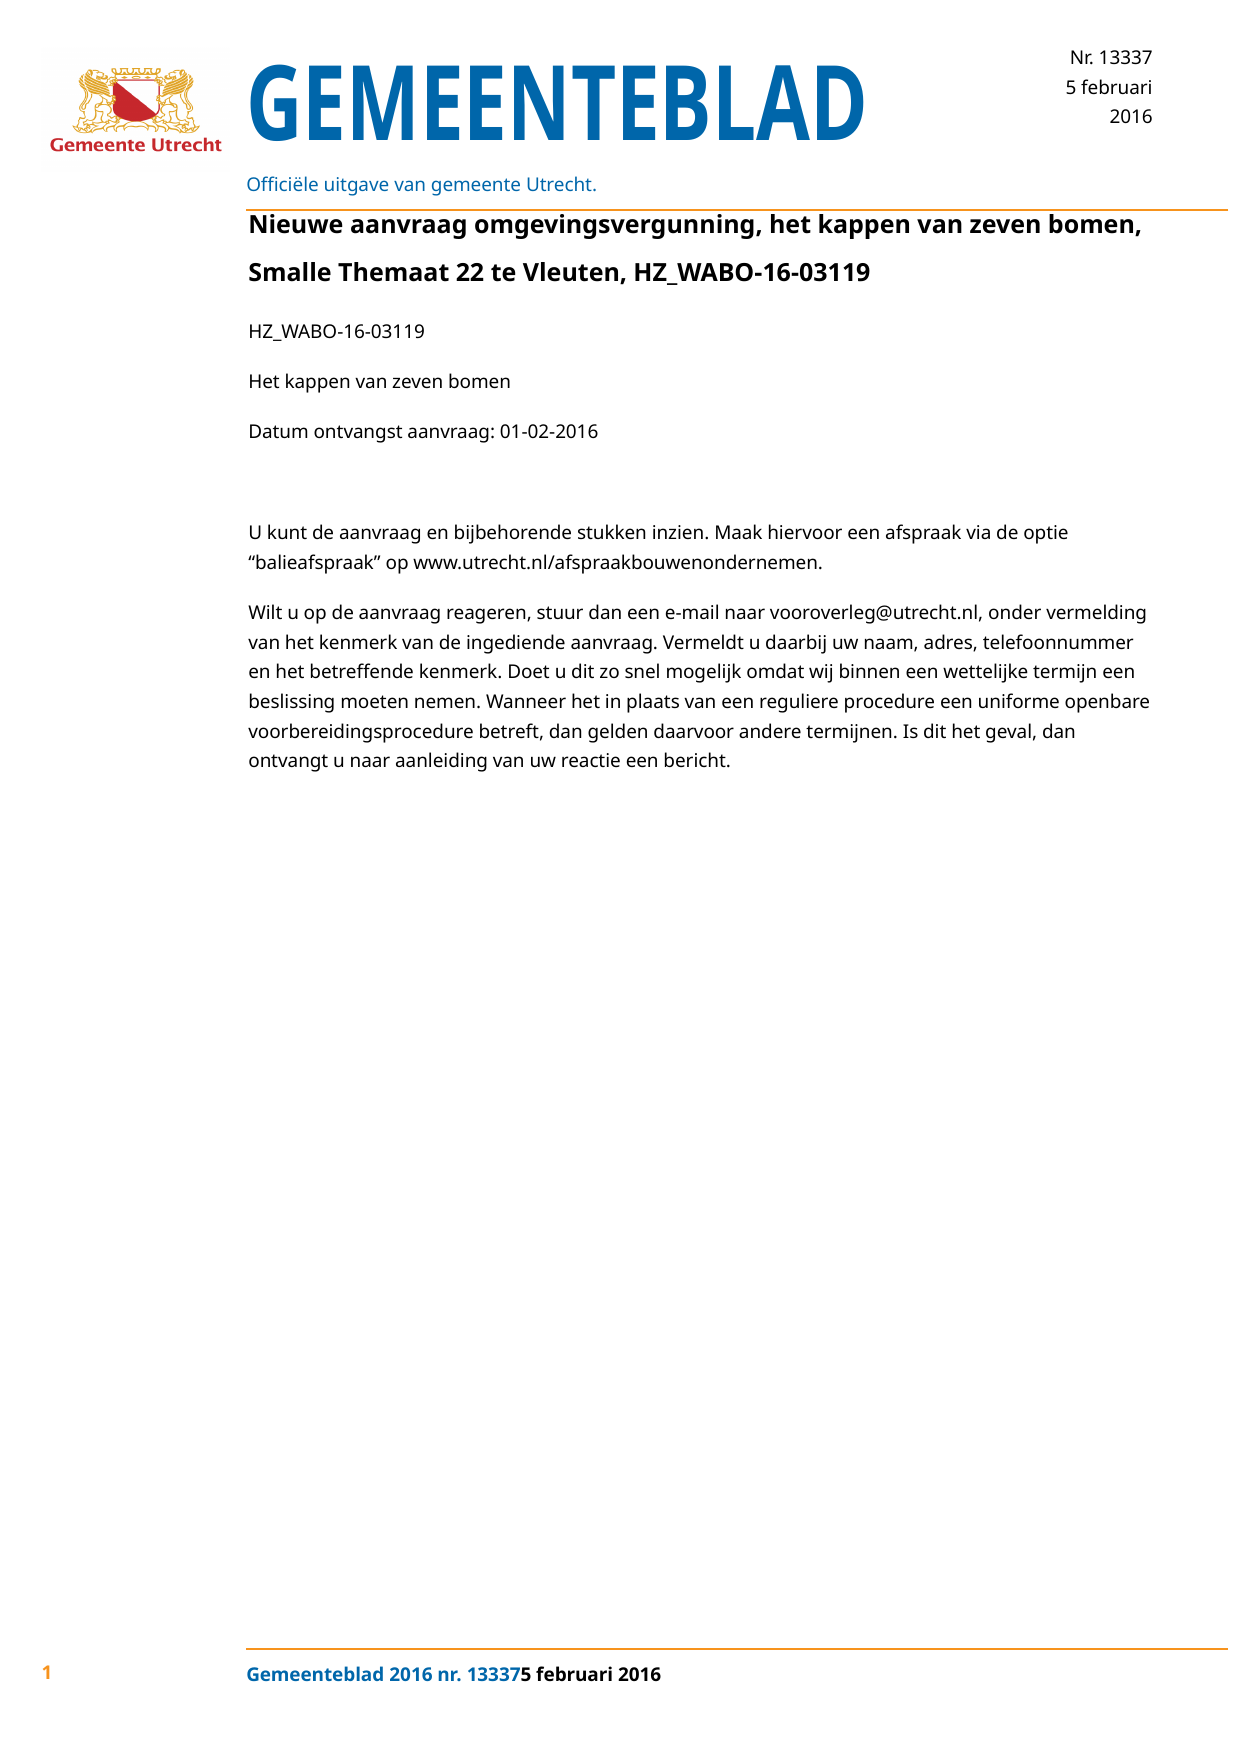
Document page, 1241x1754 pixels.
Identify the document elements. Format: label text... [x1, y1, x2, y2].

text Wilt u op de aanvraag reageren, stuur dan een e-mail naar vooroverleg@utrecht.nl, onder vermelding van het kenmerk van de ingediende aanvraag. Vermeldt u daarbij uw naam, adres, telefoonnummer en het betreffende kenmerk. Doet u dit zo snel mogelijk omdat wij binnen een wettelijke termijn een beslissing moeten nemen. Wanneer het in plaats van een reguliere procedure een uniforme openbare voorbereidingsprocedure betreft, dan gelden daarvoor andere termijnen. Is dit het geval, dan ontvangt u naar aanleiding van uw reactie een bericht. [248, 599, 1152, 773]
picture [41, 47, 231, 172]
text U kunt de aanvraag en bijbehorende stukken inzien. Maak hiervoor een afspraak via de optie “balieafspraak” op www.utrecht.nl/afspraakbouwenondernemen. [248, 519, 1152, 575]
text Het kappen van zeven bomen [248, 368, 1152, 394]
text Nieuwe aanvraag omgevingsvergunning, het kappen van zeven bomen, Smalle Themaat 22 te Vleuten, HZ_WABO-16-03119 [248, 211, 1152, 288]
text Datum ontvangst aanvraag: 01-02-2016 [248, 419, 1152, 444]
text HZ_WABO-16-03119 [248, 318, 1152, 344]
